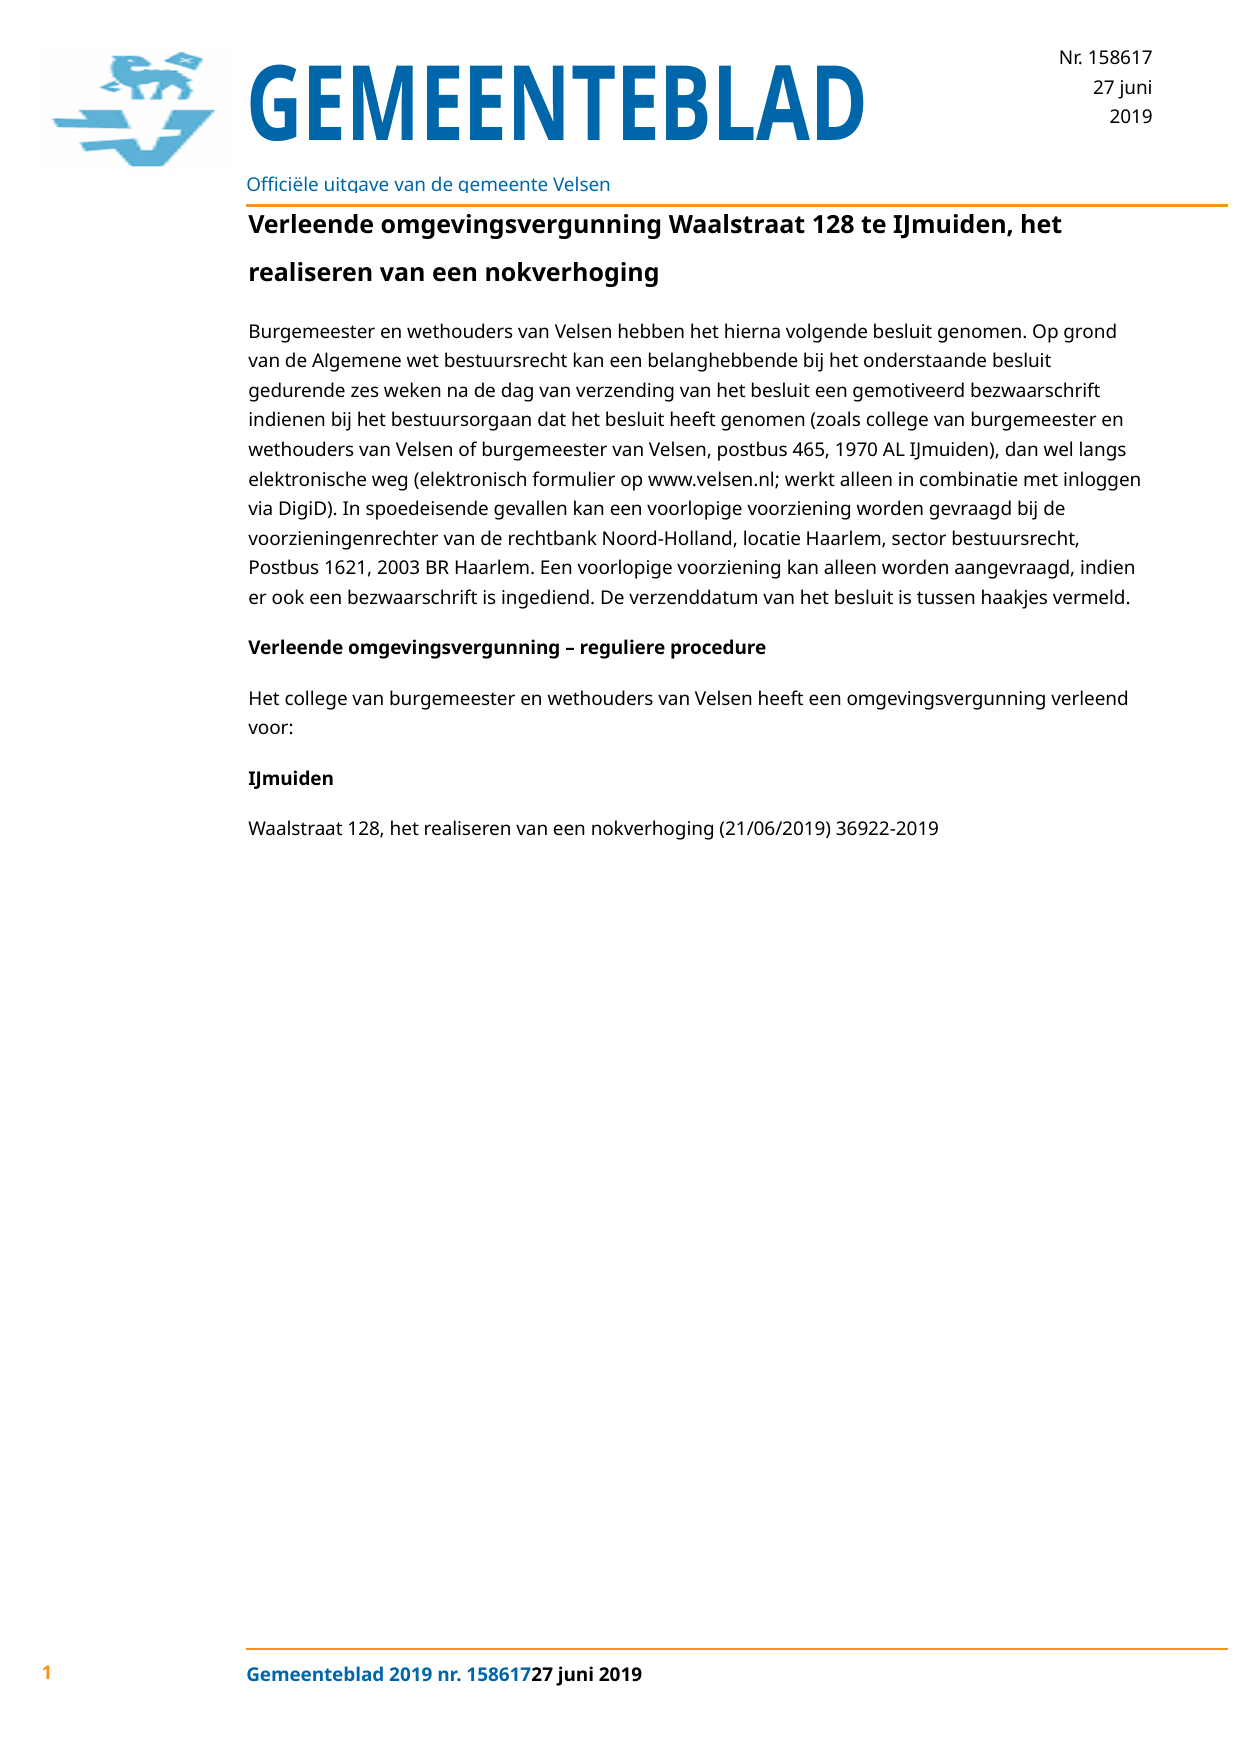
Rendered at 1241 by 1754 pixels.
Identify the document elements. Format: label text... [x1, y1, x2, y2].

text Verleende omgevingsvergunning – reguliere procedure [248, 634, 1152, 660]
text Burgemeester en wethouders van Velsen hebben het hierna volgende besluit genomen. Op grond van de Algemene wet bestuursrecht kan een belanghebbende bij het onderstaande besluit gedurende zes weken na de dag van verzending van het besluit een gemotiveerd bezwaarschrift indienen bij het bestuursorgaan dat het besluit heeft genomen (zoals college van burgemeester en wethouders van Velsen of burgemeester van Velsen, postbus 465, 1970 AL IJmuiden), dan wel langs elektronische weg (elektronisch formulier op www.velsen.nl; werkt alleen in combinatie met inloggen via DigiD). In spoedeisende gevallen kan een voorlopige voorziening worden gevraagd bij de voorzieningenrechter van de rechtbank Noord-Holland, locatie Haarlem, sector bestuursrecht, Postbus 1621, 2003 BR Haarlem. Een voorlopige voorziening kan alleen worden aangevraagd, indien er ook een bezwaarschrift is ingediend. De verzenddatum van het besluit is tussen haakjes vermeld. [248, 318, 1152, 610]
picture [41, 47, 231, 172]
text Waalstraat 128, het realiseren van een nokverhoging (21/06/2019) 36922-2019 [248, 815, 1152, 841]
text Het college van burgemeester en wethouders van Velsen heeft een omgevingsvergunning verleend voor: [248, 685, 1152, 740]
text Verleende omgevingsvergunning Waalstraat 128 te IJmuiden, het realiseren van een nokverhoging [248, 207, 1152, 288]
text IJmuiden [248, 765, 1152, 791]
